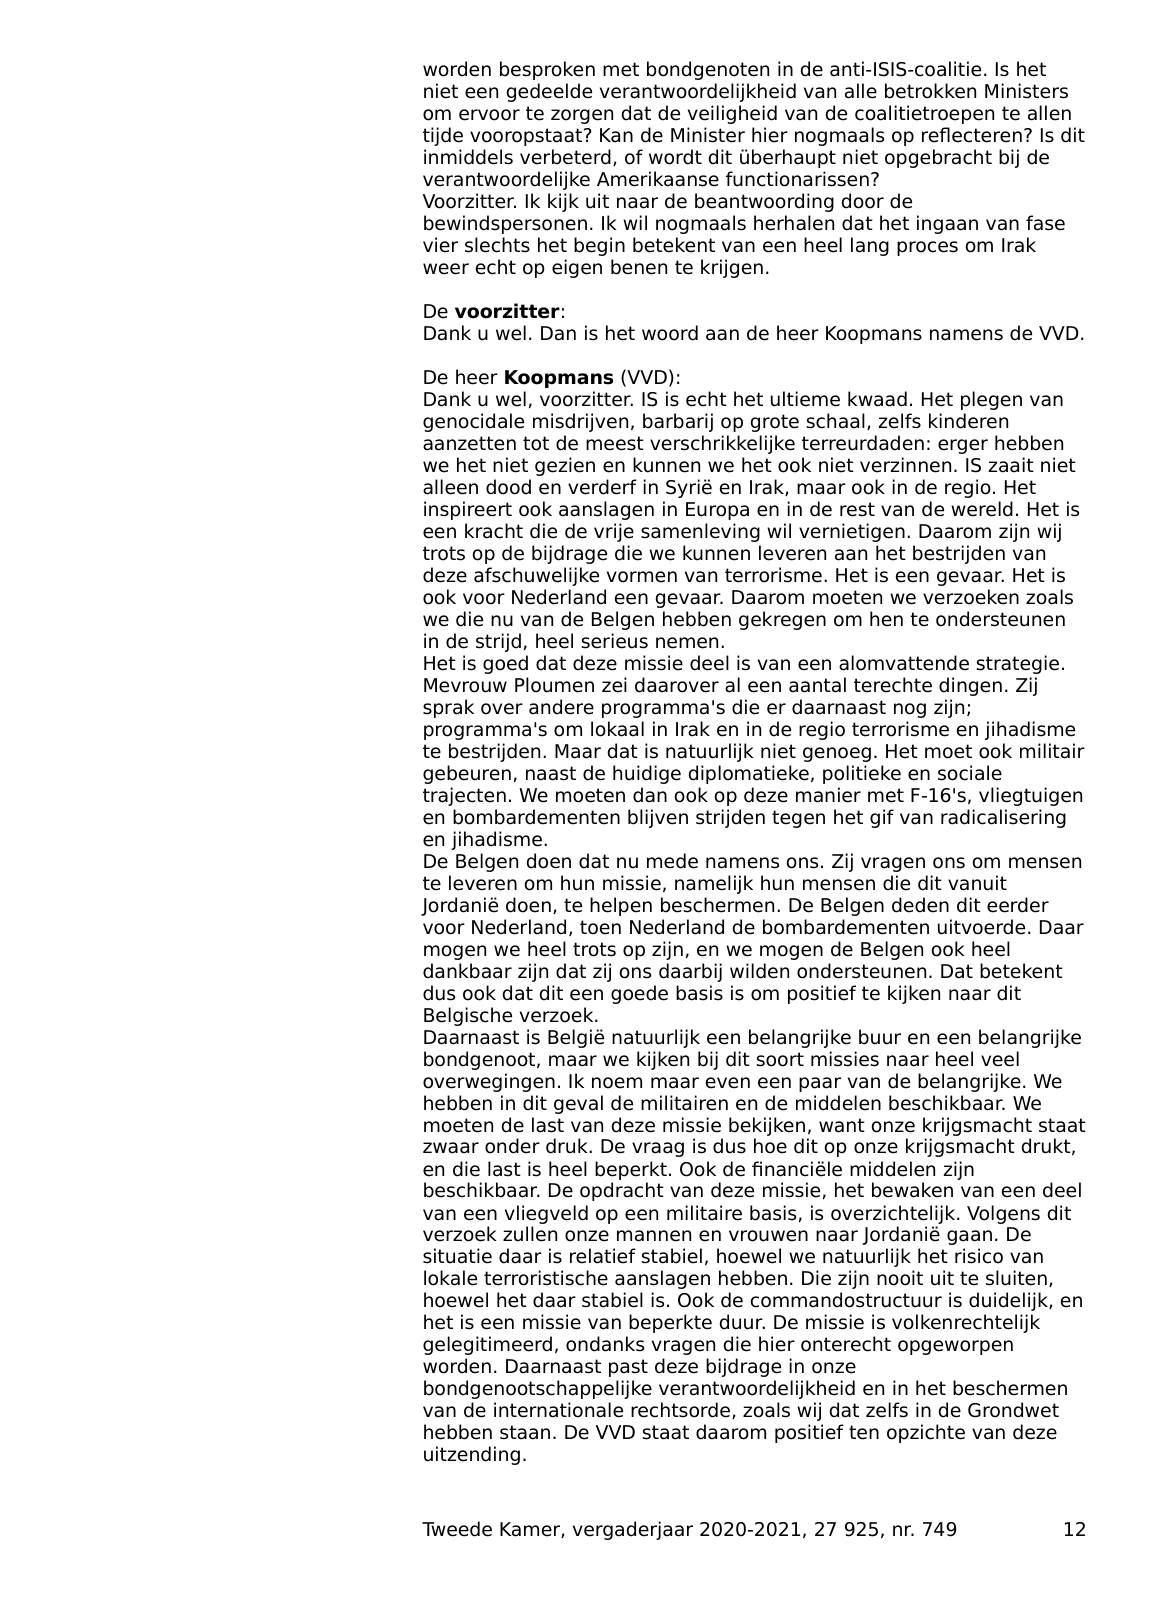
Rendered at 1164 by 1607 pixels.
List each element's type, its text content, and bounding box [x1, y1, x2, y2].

text De Belgen doen dat nu mede namens ons. Zij vragen ons om mensen te leveren om hun missie, namelijk hun mensen die dit vanuit Jordanië doen, te helpen beschermen. De Belgen deden dit eerder voor Nederland, toen Nederland de bombardementen uitvoerde. Daar mogen we heel trots op zijn, en we mogen de Belgen ook heel dankbaar zijn dat zij ons daarbij wilden ondersteunen. Dat betekent dus ook dat dit een goede basis is om positief te kijken naar dit Belgische verzoek. [422, 851, 1087, 1027]
text Daarnaast is België natuurlijk een belangrijke buur en een belangrijke bondgenoot, maar we kijken bij dit soort missies naar heel veel overwegingen. Ik noem maar even een paar van de belangrijke. We hebben in dit geval de militairen en de middelen beschikbaar. We moeten de last van deze missie bekijken, want onze krijgsmacht staat zwaar onder druk. De vraag is dus hoe dit op onze krijgsmacht drukt, en die last is heel beperkt. Ook de financiële middelen zijn beschikbaar. De opdracht van deze missie, het bewaken van een deel van een vliegveld op een militaire basis, is overzichtelijk. Volgens dit verzoek zullen onze mannen en vrouwen naar Jordanië gaan. De situatie daar is relatief stabiel, hoewel we natuurlijk het risico van lokale terroristische aanslagen hebben. Die zijn nooit uit te sluiten, hoewel het daar stabiel is. Ook de commandostructuur is duidelijk, en het is een missie van beperkte duur. De missie is volkenrechtelijk gelegitimeerd, ondanks vragen die hier onterecht opgeworpen worden. Daarnaast past deze bijdrage in onze bondgenootschappelijke verantwoordelijkheid en in het beschermen van de internationale rechtsorde, zoals wij dat zelfs in de Grondwet hebben staan. De VVD staat daarom positief ten opzichte van deze uitzending. [422, 1027, 1087, 1466]
text De heer Koopmans (VVD): [422, 367, 1087, 389]
text De voorzitter: [422, 301, 1087, 323]
text Het is goed dat deze missie deel is van een alomvattende strategie. Mevrouw Ploumen zei daarover al een aantal terechte dingen. Zij sprak over andere programma's die er daarnaast nog zijn; programma's om lokaal in Irak en in de regio terrorisme en jihadisme te bestrijden. Maar dat is natuurlijk niet genoeg. Het moet ook militair gebeuren, naast de huidige diplomatieke, politieke en sociale trajecten. We moeten dan ook op deze manier met F-16's, vliegtuigen en bombardementen blijven strijden tegen het gif van radicalisering en jihadisme. [422, 653, 1087, 851]
text Dank u wel, voorzitter. IS is echt het ultieme kwaad. Het plegen van genocidale misdrijven, barbarij op grote schaal, zelfs kinderen aanzetten tot de meest verschrikkelijke terreurdaden: erger hebben we het niet gezien en kunnen we het ook niet verzinnen. IS zaait niet alleen dood en verderf in Syrië en Irak, maar ook in de regio. Het inspireert ook aanslagen in Europa en in de rest van de wereld. Het is een kracht die de vrije samenleving wil vernietigen. Daarom zijn wij trots op de bijdrage die we kunnen leveren aan het bestrijden van deze afschuwelijke vormen van terrorisme. Het is een gevaar. Het is ook voor Nederland een gevaar. Daarom moeten we verzoeken zoals we die nu van de Belgen hebben gekregen om hen te ondersteunen in de strijd, heel serieus nemen. [422, 389, 1087, 653]
text Voorzitter. Ik kijk uit naar de beantwoording door de bewindspersonen. Ik wil nogmaals herhalen dat het ingaan van fase vier slechts het begin betekent van een heel lang proces om Irak weer echt op eigen benen te krijgen. [422, 191, 1087, 279]
text worden besproken met bondgenoten in de anti-ISIS-coalitie. Is het niet een gedeelde verantwoordelijkheid van alle betrokken Ministers om ervoor te zorgen dat de veiligheid van de coalitietroepen te allen tijde vooropstaat? Kan de Minister hier nogmaals op reflecteren? Is dit inmiddels verbeterd, of wordt dit überhaupt niet opgebracht bij de verantwoordelijke Amerikaanse functionarissen? [422, 59, 1087, 191]
text Dank u wel. Dan is het woord aan de heer Koopmans namens de VVD. [422, 323, 1087, 345]
